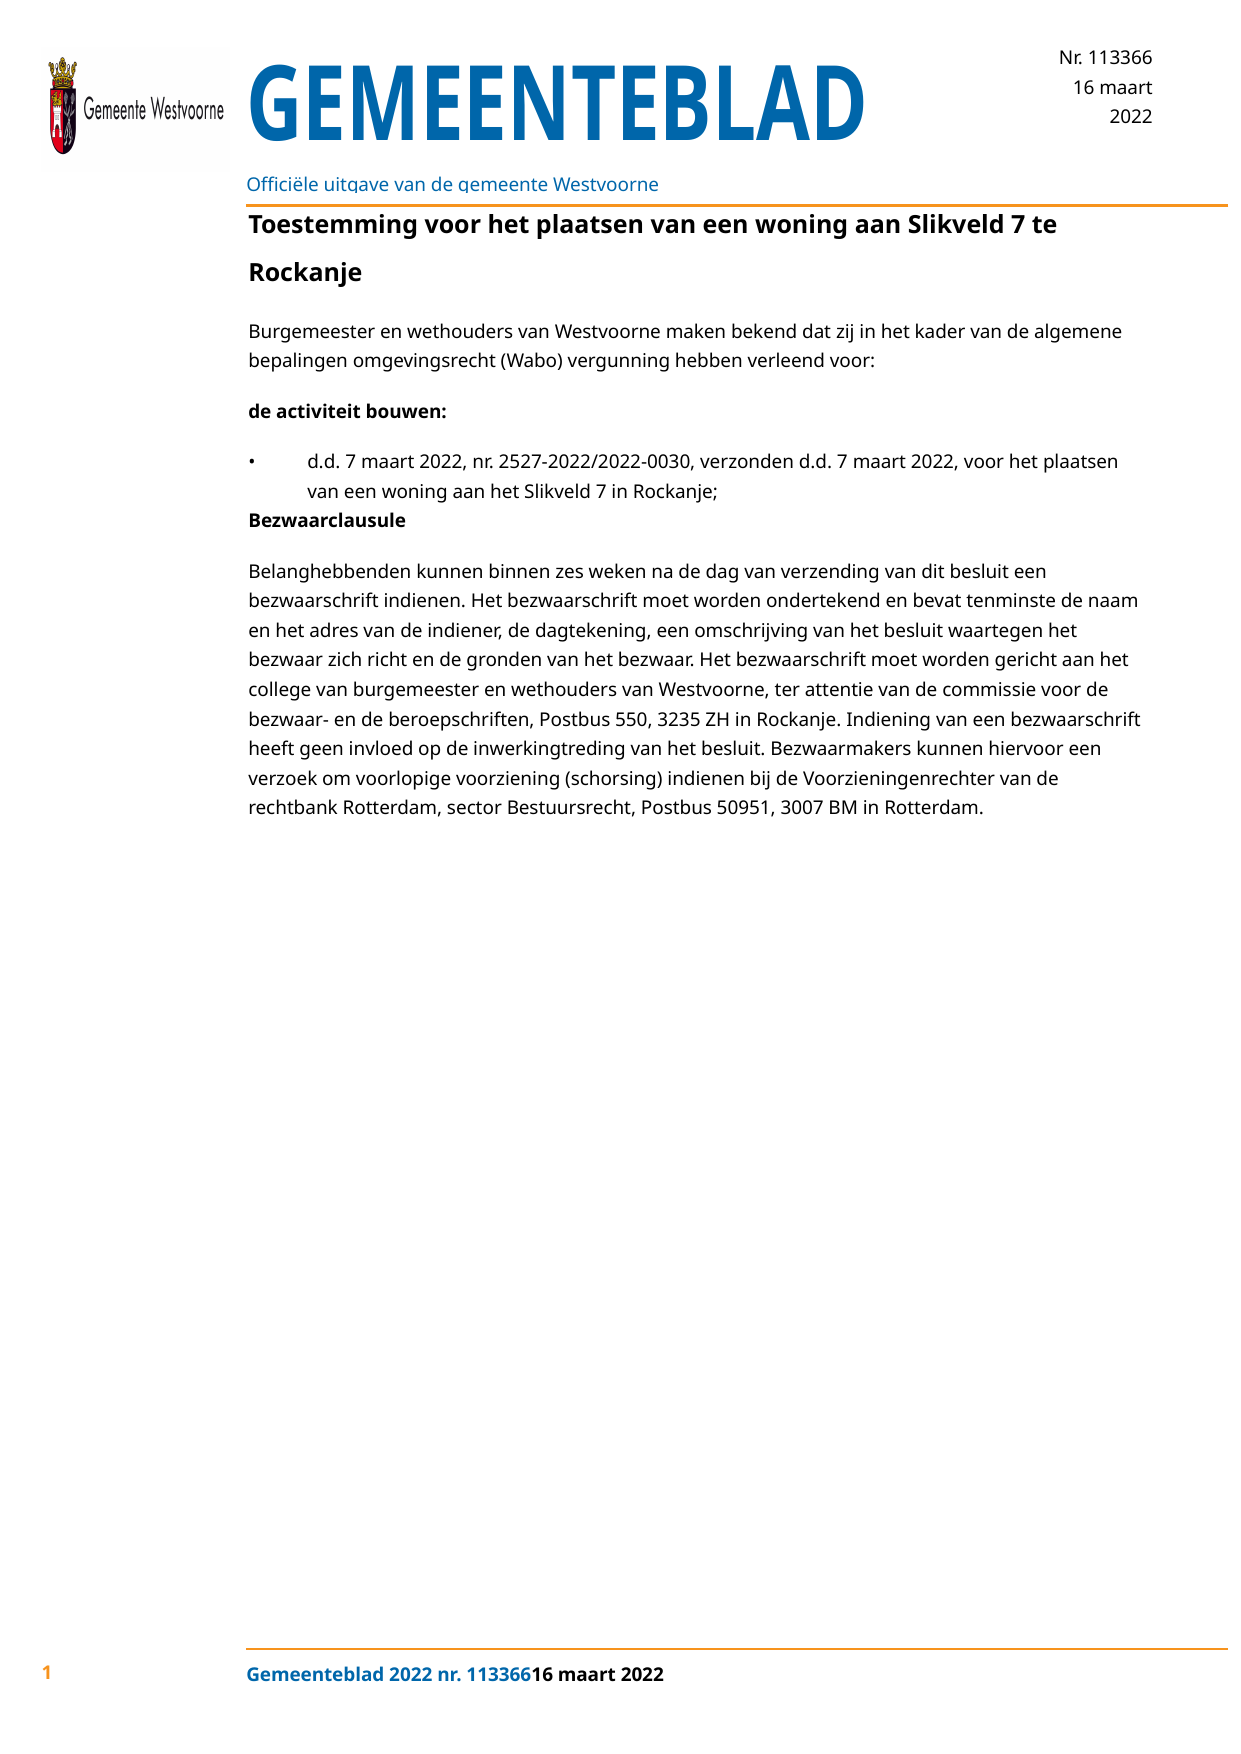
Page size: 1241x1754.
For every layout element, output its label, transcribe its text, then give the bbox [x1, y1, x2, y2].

list d.d. 7 maart 2022, nr. 2527-2022/2022-0030, verzonden d.d. 7 maart 2022, voor het plaatsen van een woning aan het Slikveld 7 in Rockanje; [248, 448, 1152, 504]
picture [41, 47, 231, 172]
text Burgemeester en wethouders van Westvoorne maken bekend dat zij in het kader van de algemene bepalingen omgevingsrecht (Wabo) vergunning hebben verleend voor: [248, 318, 1152, 373]
text Toestemming voor het plaatsen van een woning aan Slikveld 7 te Rockanje [248, 207, 1152, 288]
text Bezwaarclausule [248, 507, 1152, 533]
text Belanghebbenden kunnen binnen zes weken na de dag van verzending van dit besluit een bezwaarschrift indienen. Het bezwaarschrift moet worden ondertekend en bevat tenminste de naam en het adres van de indiener, de dagtekening, een omschrijving van het besluit waartegen het bezwaar zich richt en de gronden van het bezwaar. Het bezwaarschrift moet worden gericht aan het college van burgemeester en wethouders van Westvoorne, ter attentie van de commissie voor de bezwaar- en de beroepschriften, Postbus 550, 3235 ZH in Rockanje. Indiening van een bezwaarschrift heeft geen invloed op de inwerkingtreding van het besluit. Bezwaarmakers kunnen hiervoor een verzoek om voorlopige voorziening (schorsing) indienen bij de Voorzieningenrechter van de rechtbank Rotterdam, sector Bestuursrecht, Postbus 50951, 3007 BM in Rotterdam. [248, 558, 1152, 820]
text de activiteit bouwen: [248, 398, 1152, 424]
